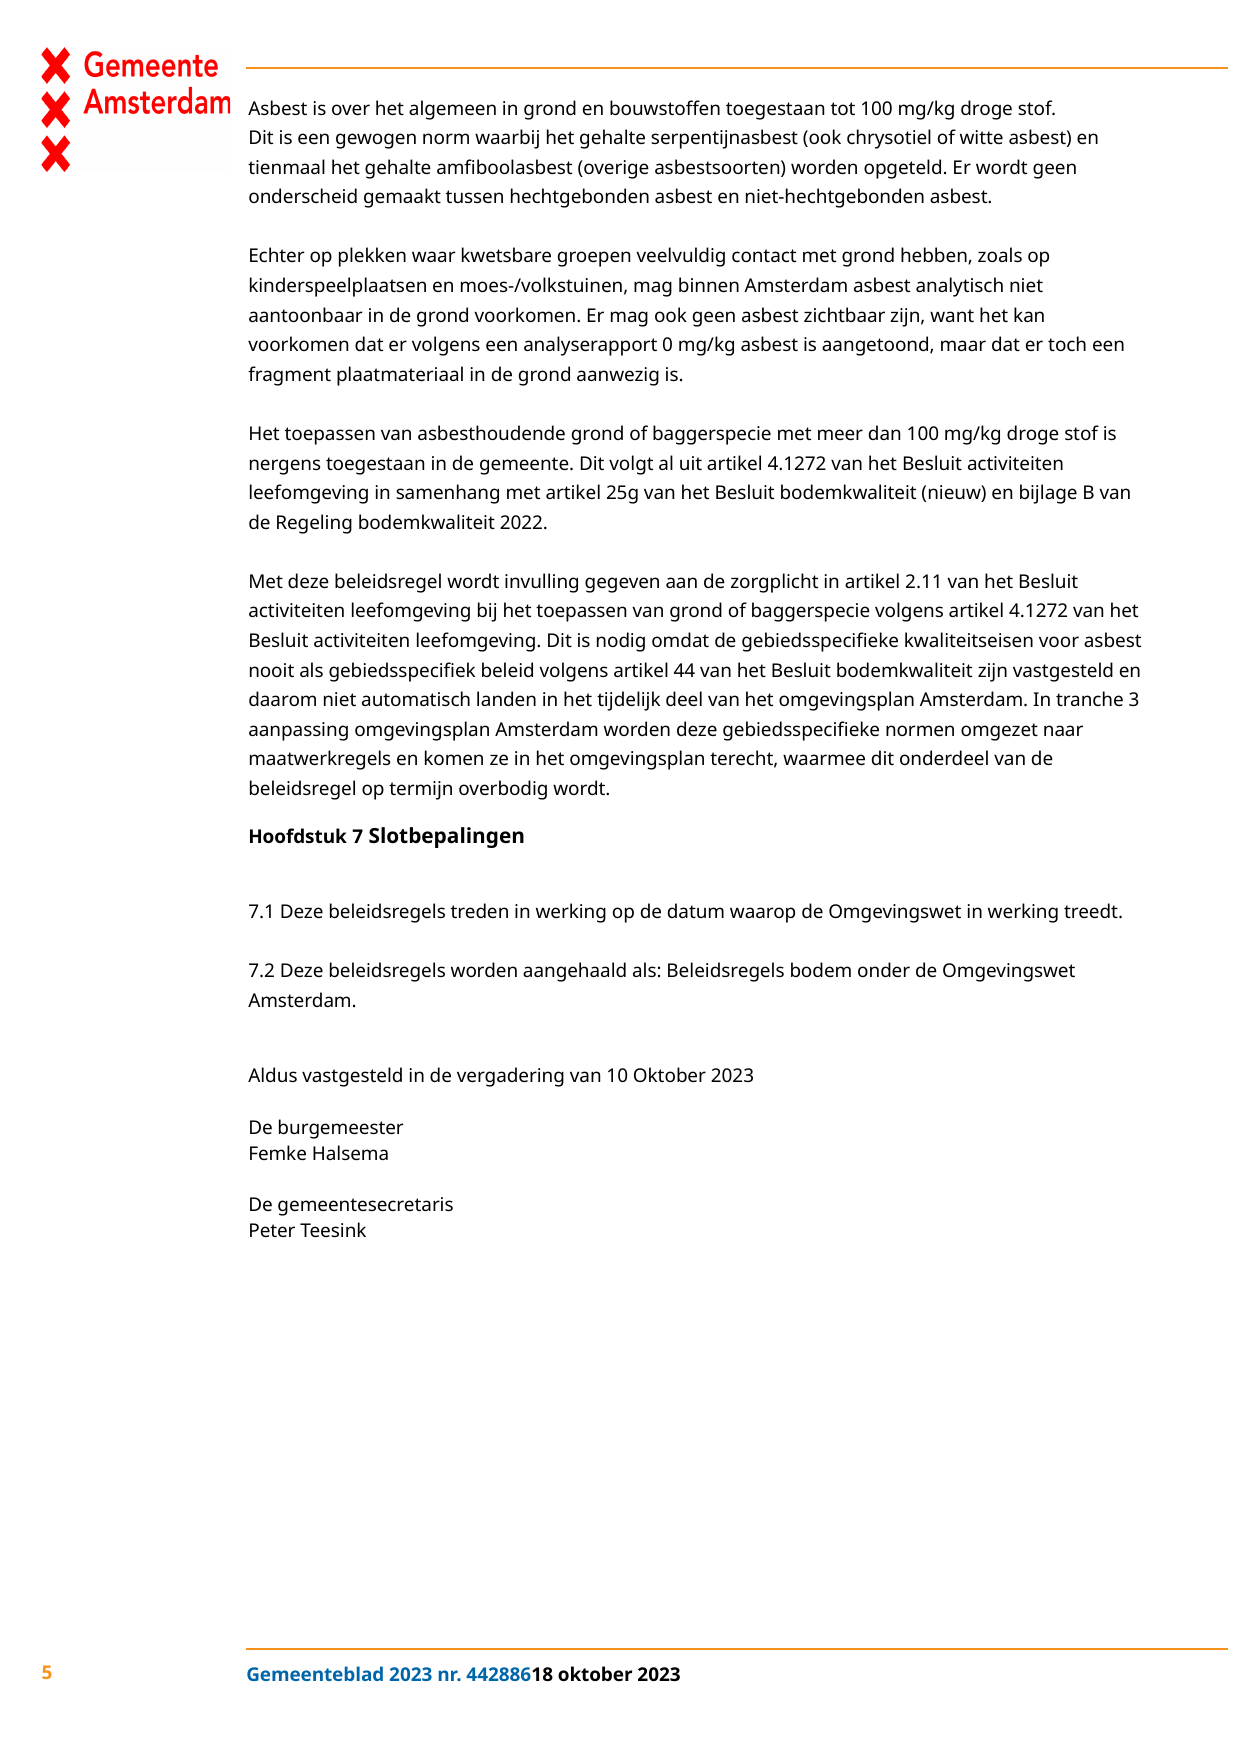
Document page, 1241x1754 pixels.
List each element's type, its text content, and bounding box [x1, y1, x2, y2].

text Het toepassen van asbesthoudende grond of baggerspecie met meer dan 100 mg/kg droge stof is nergens toegestaan in de gemeente. Dit volgt al uit artikel 4.1272 van het Besluit activiteiten leefomgeving in samenhang met artikel 25g van het Besluit bodemkwaliteit (nieuw) en bijlage B van de Regeling bodemkwaliteit 2022. [248, 420, 1152, 535]
text Echter op plekken waar kwetsbare groepen veelvuldig contact met grond hebben, zoals op kinderspeelplaatsen en moes-/volkstuinen, mag binnen Amsterdam asbest analytisch niet aantoonbaar in de grond voorkomen. Er mag ook geen asbest zichtbaar zijn, want het kan voorkomen dat er volgens een analyserapport 0 mg/kg asbest is aangetoond, maar dat er toch een fragment plaatmateriaal in de grond aanwezig is. [248, 243, 1152, 387]
text 7.2 Deze beleidsregels worden aangehaald als: Beleidsregels bodem onder de Omgevingswet Amsterdam. [248, 958, 1152, 1013]
text 7.1 Deze beleidsregels treden in werking op de datum waarop de Omgevingswet in werking treedt. [248, 898, 1152, 924]
text Met deze beleidsregel wordt invulling gegeven aan de zorgplicht in artikel 2.11 van het Besluit activiteiten leefomgeving bij het toepassen van grond of baggerspecie volgens artikel 4.1272 van het Besluit activiteiten leefomgeving. Dit is nodig omdat de gebiedsspecifieke kwaliteitseisen voor asbest nooit als gebiedsspecifiek beleid volgens artikel 44 van het Besluit bodemkwaliteit zijn vastgesteld en daarom niet automatisch landen in het tijdelijk deel van het omgevingsplan Amsterdam. In tranche 3 aanpassing omgevingsplan Amsterdam worden deze gebiedsspecifieke normen omgezet naar maatwerkregels en komen ze in het omgevingsplan terecht, waarmee dit onderdeel van de beleidsregel op termijn overbodig wordt. [248, 568, 1152, 801]
text Peter Teesink [248, 1217, 1152, 1243]
text Asbest is over het algemeen in grond en bouwstoffen toegestaan tot 100 mg/kg droge stof. [248, 95, 1152, 121]
text Hoofdstuk 7 Slotbepalingen [248, 821, 1152, 849]
text De burgemeester [248, 1114, 1152, 1140]
picture [41, 47, 231, 172]
text Femke Halsema [248, 1140, 1152, 1165]
text De gemeentesecretaris [248, 1191, 1152, 1217]
text Aldus vastgesteld in de vergadering van 10 Oktober 2023 [248, 1062, 1152, 1088]
text Dit is een gewogen norm waarbij het gehalte serpentijnasbest (ook chrysotiel of witte asbest) en tienmaal het gehalte amfiboolasbest (overige asbestsoorten) worden opgeteld. Er wordt geen onderscheid gemaakt tussen hechtgebonden asbest en niet-hechtgebonden asbest. [248, 124, 1152, 209]
